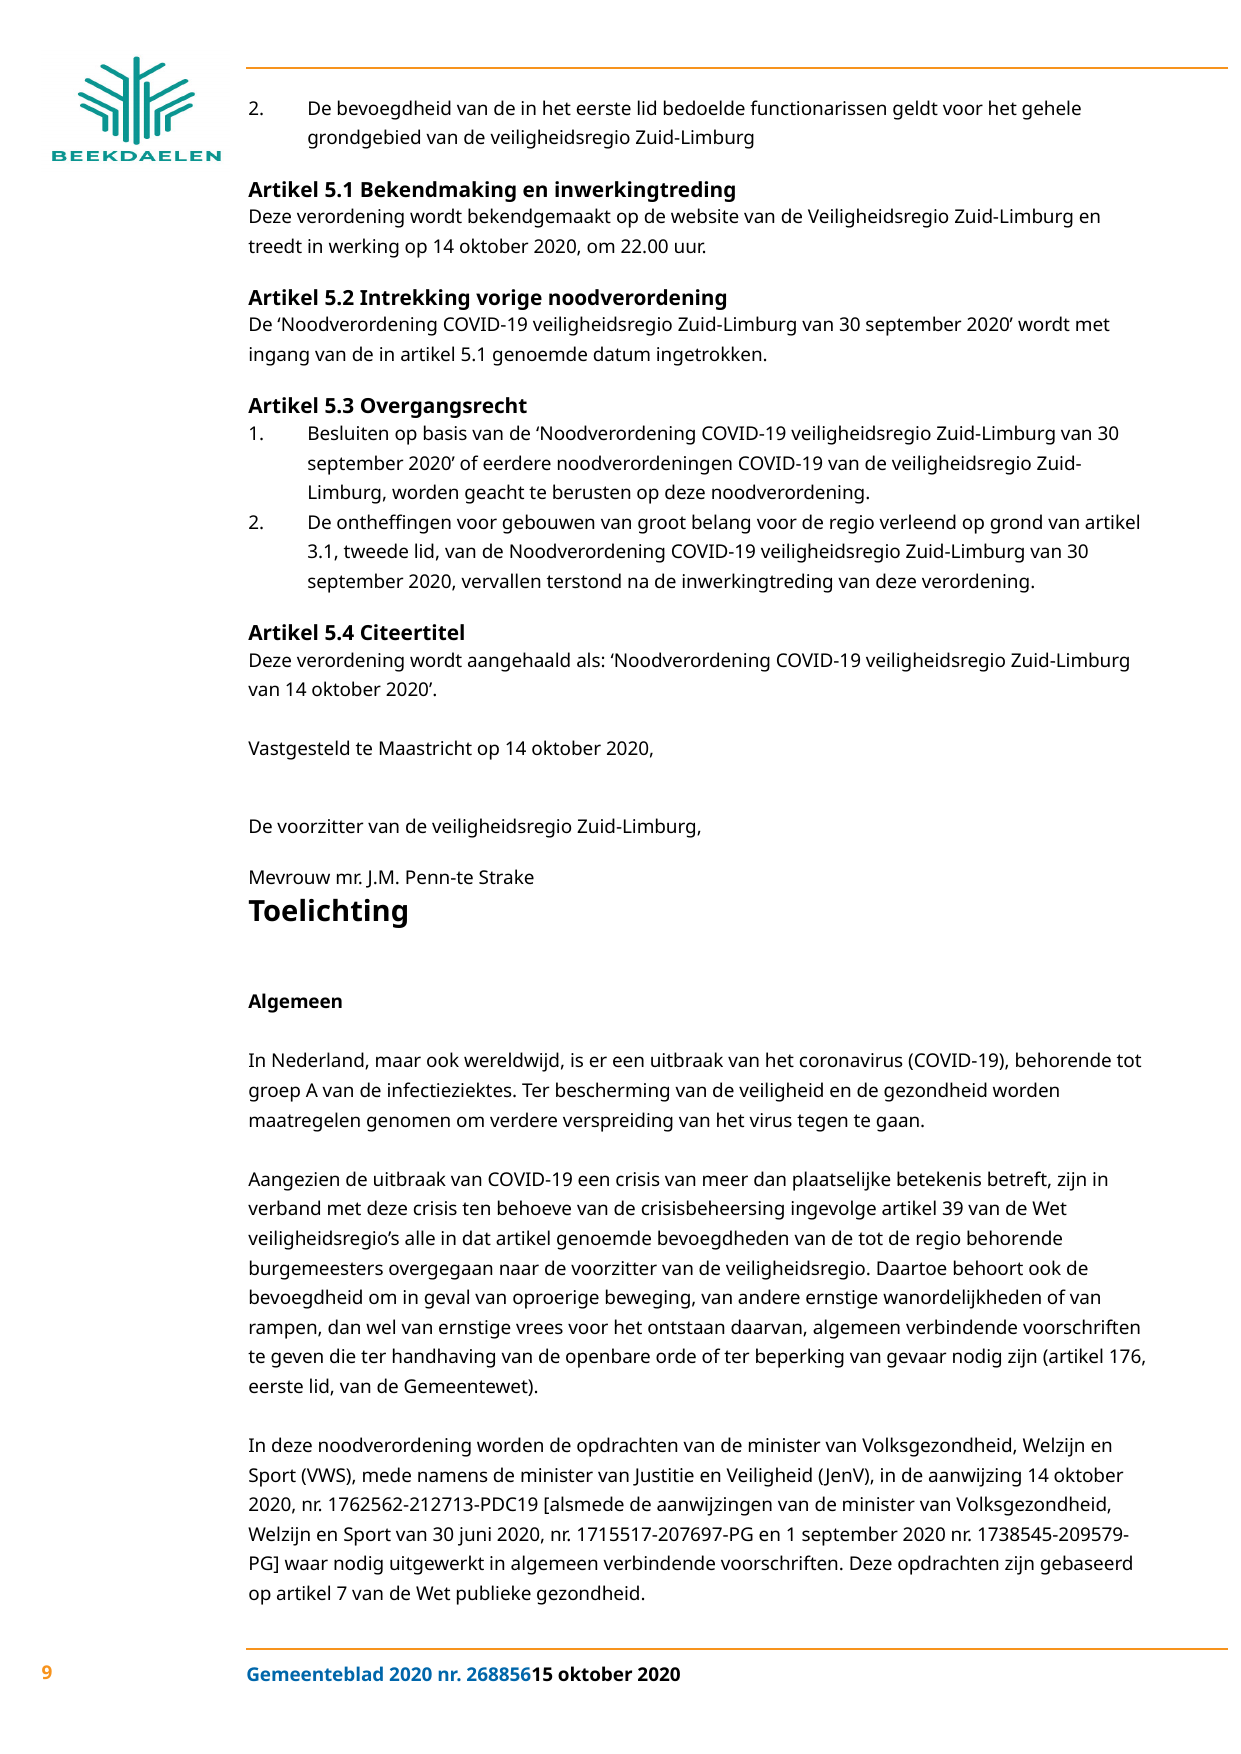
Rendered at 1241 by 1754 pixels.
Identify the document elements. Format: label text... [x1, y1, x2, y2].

text Artikel 5.2 Intrekking vorige noodverordening [248, 283, 1152, 312]
text Artikel 5.3 Overgangsrecht [248, 392, 1152, 420]
text De ‘Noodverordening COVID-19 veiligheidsregio Zuid-Limburg van 30 september 2020’ wordt met ingang van de in artikel 5.1 genoemde datum ingetrokken. [248, 312, 1152, 367]
text Artikel 5.1 Bekendmaking en inwerkingtreding [248, 175, 1152, 203]
text Deze verordening wordt aangehaald als: ‘Noodverordening COVID-19 veiligheidsregio Zuid-Limburg van 14 oktober 2020’. [248, 647, 1152, 702]
list De bevoegdheid van de in het eerste lid bedoelde functionarissen geldt voor het gehele grondgebied van de veiligheidsregio Zuid-Limburg [248, 95, 1152, 150]
text In deze noodverordening worden de opdrachten van de minister van Volksgezondheid, Welzijn en Sport (VWS), mede namens de minister van Justitie en Veiligheid (JenV), in de aanwijzing 14 oktober 2020, nr. 1762562-212713-PDC19 [alsmede de aanwijzingen van de minister van Volksgezondheid, Welzijn en Sport van 30 juni 2020, nr. 1715517-207697-PG en 1 september 2020 nr. 1738545-209579-PG] waar nodig uitgewerkt in algemeen verbindende voorschriften. Deze opdrachten zijn gebaseerd op artikel 7 van de Wet publieke gezondheid. [248, 1432, 1152, 1606]
text Artikel 5.4 Citeertitel [248, 618, 1152, 647]
picture [41, 47, 231, 172]
text Toelichting [248, 890, 1152, 930]
text In Nederland, maar ook wereldwijd, is er een uitbraak van het coronavirus (COVID-19), behorende tot groep A van de infectieziektes. Ter bescherming van de veiligheid en de gezondheid worden maatregelen genomen om verdere verspreiding van het virus tegen te gaan. [248, 1048, 1152, 1132]
text Algemeen [248, 988, 1152, 1014]
text Deze verordening wordt bekendgemaakt op de website van de Veiligheidsregio Zuid-Limburg en treedt in werking op 14 oktober 2020, om 22.00 uur. [248, 203, 1152, 258]
list De ontheffingen voor gebouwen van groot belang voor de regio verleend op grond van artikel 3.1, tweede lid, van de Noodverordening COVID-19 veiligheidsregio Zuid-Limburg van 30 september 2020, vervallen terstond na de inwerkingtreding van deze verordening. [248, 509, 1152, 594]
text De voorzitter van de veiligheidsregio Zuid-Limburg, [248, 813, 1152, 838]
text Vastgesteld te Maastricht op 14 oktober 2020, [248, 736, 1152, 761]
list Besluiten op basis van de ‘Noodverordening COVID-19 veiligheidsregio Zuid-Limburg van 30 september 2020’ of eerdere noodverordeningen COVID-19 van de veiligheidsregio Zuid-Limburg, worden geacht te berusten op deze noodverordening. [248, 420, 1152, 505]
text Mevrouw mr. J.M. Penn-te Strake [248, 864, 1152, 890]
text Aangezien de uitbraak van COVID-19 een crisis van meer dan plaatselijke betekenis betreft, zijn in verband met deze crisis ten behoeve van de crisisbeheersing ingevolge artikel 39 van de Wet veiligheidsregio’s alle in dat artikel genoemde bevoegdheden van de tot de regio behorende burgemeesters overgegaan naar de voorzitter van de veiligheidsregio. Daartoe behoort ook de bevoegdheid om in geval van oproerige beweging, van andere ernstige wanordelijkheden of van rampen, dan wel van ernstige vrees voor het ontstaan daarvan, algemeen verbindende voorschriften te geven die ter handhaving van de openbare orde of ter beperking van gevaar nodig zijn (artikel 176, eerste lid, van de Gemeentewet). [248, 1166, 1152, 1399]
